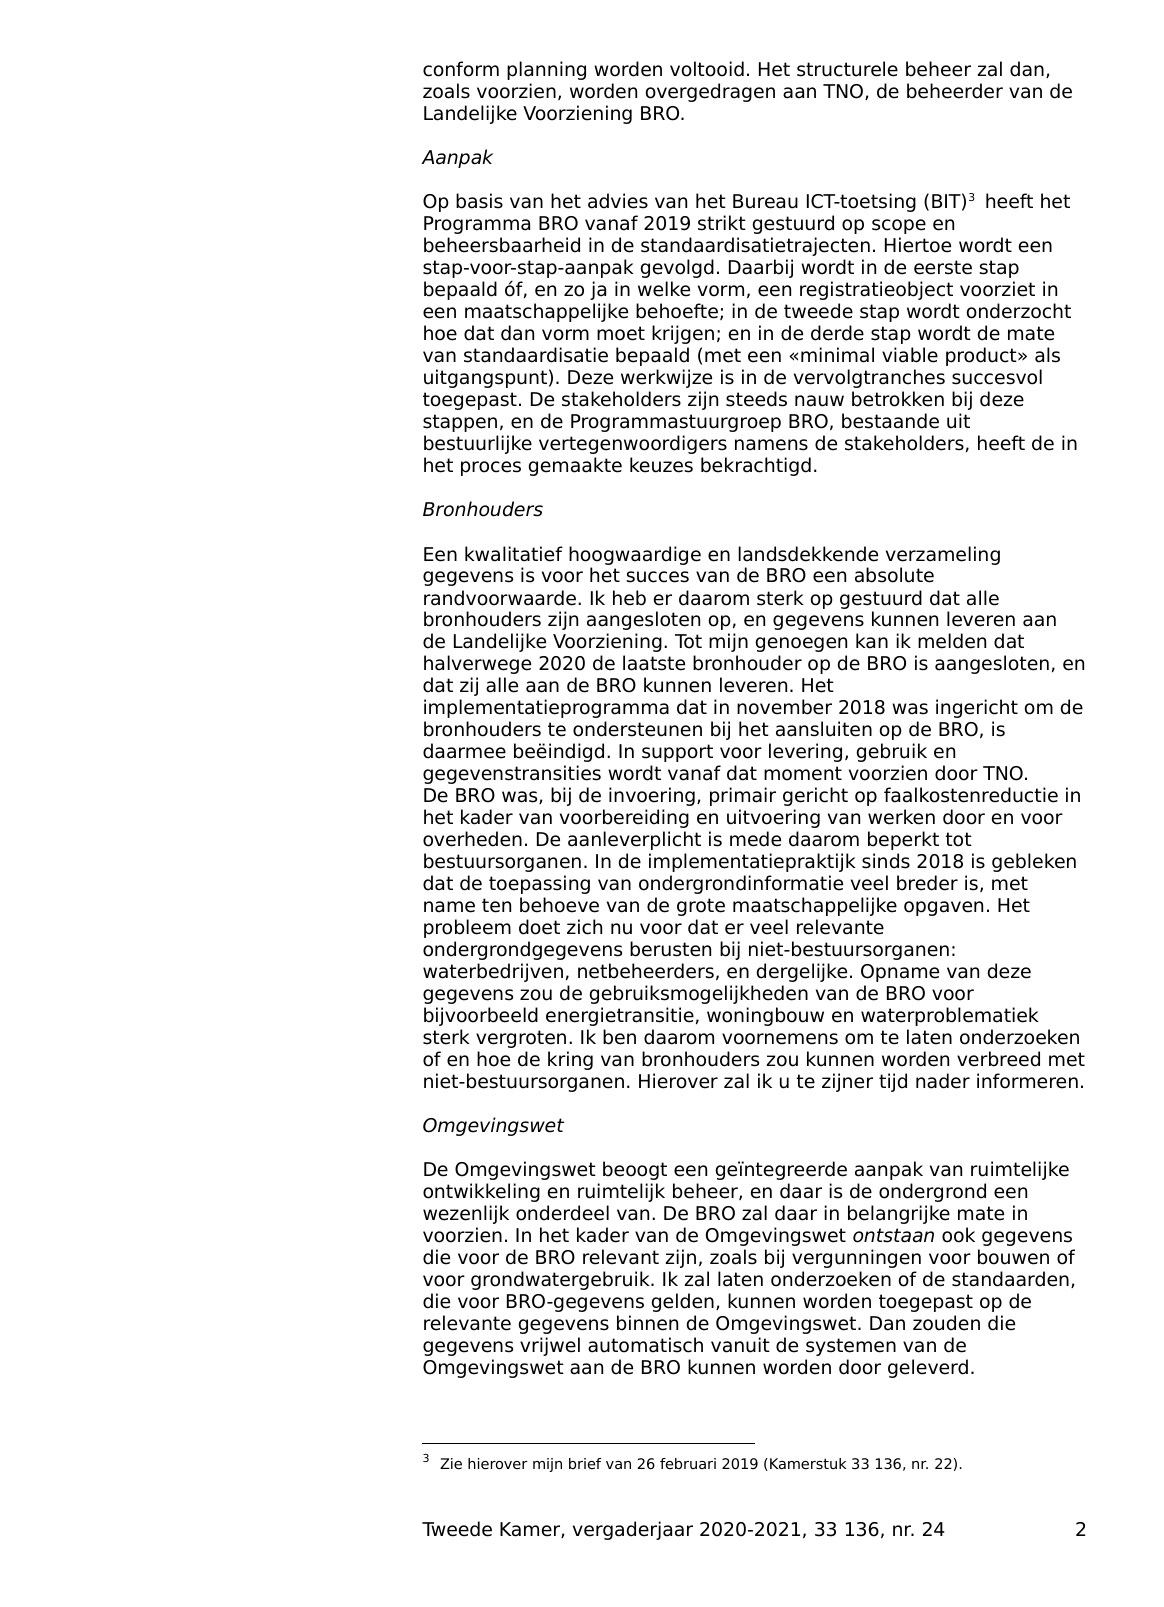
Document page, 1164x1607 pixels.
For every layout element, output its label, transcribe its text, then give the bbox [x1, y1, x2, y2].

text Op basis van het advies van het Bureau ICT-toetsing (BIT) heeft het Programma BRO vanaf 2019 strikt gestuurd op scope en beheersbaarheid in de standaardisatietrajecten. Hiertoe wordt een stap-voor-stap-aanpak gevolgd. Daarbij wordt in de eerste stap bepaald óf, en zo ja in welke vorm, een registratieobject voorziet in een maatschappelijke behoefte; in de tweede stap wordt onderzocht hoe dat dan vorm moet krijgen; en in de derde stap wordt de mate van standaardisatie bepaald (met een «minimal viable product» als uitgangspunt). Deze werkwijze is in de vervolgtranches succesvol toegepast. De stakeholders zijn steeds nauw betrokken bij deze stappen, en de Programmastuurgroep BRO, bestaande uit bestuurlijke vertegenwoordigers namens de stakeholders, heeft de in het proces gemaakte keuzes bekrachtigd. [422, 191, 1087, 477]
subtitle Omgevingswet [422, 1115, 1087, 1137]
subtitle Bronhouders [422, 499, 1087, 521]
text De BRO was, bij de invoering, primair gericht op faalkostenreductie in het kader van voorbereiding en uitvoering van werken door en voor overheden. De aanleverplicht is mede daarom beperkt tot bestuursorganen. In de implementatiepraktijk sinds 2018 is gebleken dat de toepassing van ondergrondinformatie veel breder is, met name ten behoeve van de grote maatschappelijke opgaven. Het probleem doet zich nu voor dat er veel relevante ondergrondgegevens berusten bij niet-bestuursorganen: waterbedrijven, netbeheerders, en dergelijke. Opname van deze gegevens zou de gebruiksmogelijkheden van de BRO voor bijvoorbeeld energietransitie, woningbouw en waterproblematiek sterk vergroten. Ik ben daarom voornemens om te laten onderzoeken of en hoe de kring van bronhouders zou kunnen worden verbreed met niet-bestuursorganen. Hierover zal ik u te zijner tijd nader informeren. [422, 785, 1087, 1093]
text De Omgevingswet beoogt een geïntegreerde aanpak van ruimtelijke ontwikkeling en ruimtelijk beheer, en daar is de ondergrond een wezenlijk onderdeel van. De BRO zal daar in belangrijke mate in voorzien. In het kader van de Omgevingswet ontstaan ook gegevens die voor de BRO relevant zijn, zoals bij vergunningen voor bouwen of voor grondwatergebruik. Ik zal laten onderzoeken of de standaarden, die voor BRO-gegevens gelden, kunnen worden toegepast op de relevante gegevens binnen de Omgevingswet. Dan zouden die gegevens vrijwel automatisch vanuit de systemen van de Omgevingswet aan de BRO kunnen worden door geleverd. [422, 1159, 1087, 1379]
text Een kwalitatief hoogwaardige en landsdekkende verzameling gegevens is voor het succes van de BRO een absolute randvoorwaarde. Ik heb er daarom sterk op gestuurd dat alle bronhouders zijn aangesloten op, en gegevens kunnen leveren aan de Landelijke Voorziening. Tot mijn genoegen kan ik melden dat halverwege 2020 de laatste bronhouder op de BRO is aangesloten, en dat zij alle aan de BRO kunnen leveren. Het implementatieprogramma dat in november 2018 was ingericht om de bronhouders te ondersteunen bij het aansluiten op de BRO, is daarmee beëindigd. In support voor levering, gebruik en gegevenstransities wordt vanaf dat moment voorzien door TNO. [422, 543, 1087, 785]
subtitle Aanpak [422, 147, 1087, 169]
text Zie hierover mijn brief van 26 februari 2019 (Kamerstuk 33 136, nr. 22). [422, 1452, 1087, 1474]
text conform planning worden voltooid. Het structurele beheer zal dan, zoals voorzien, worden overgedragen aan TNO, de beheerder van de Landelijke Voorziening BRO. [422, 59, 1087, 125]
